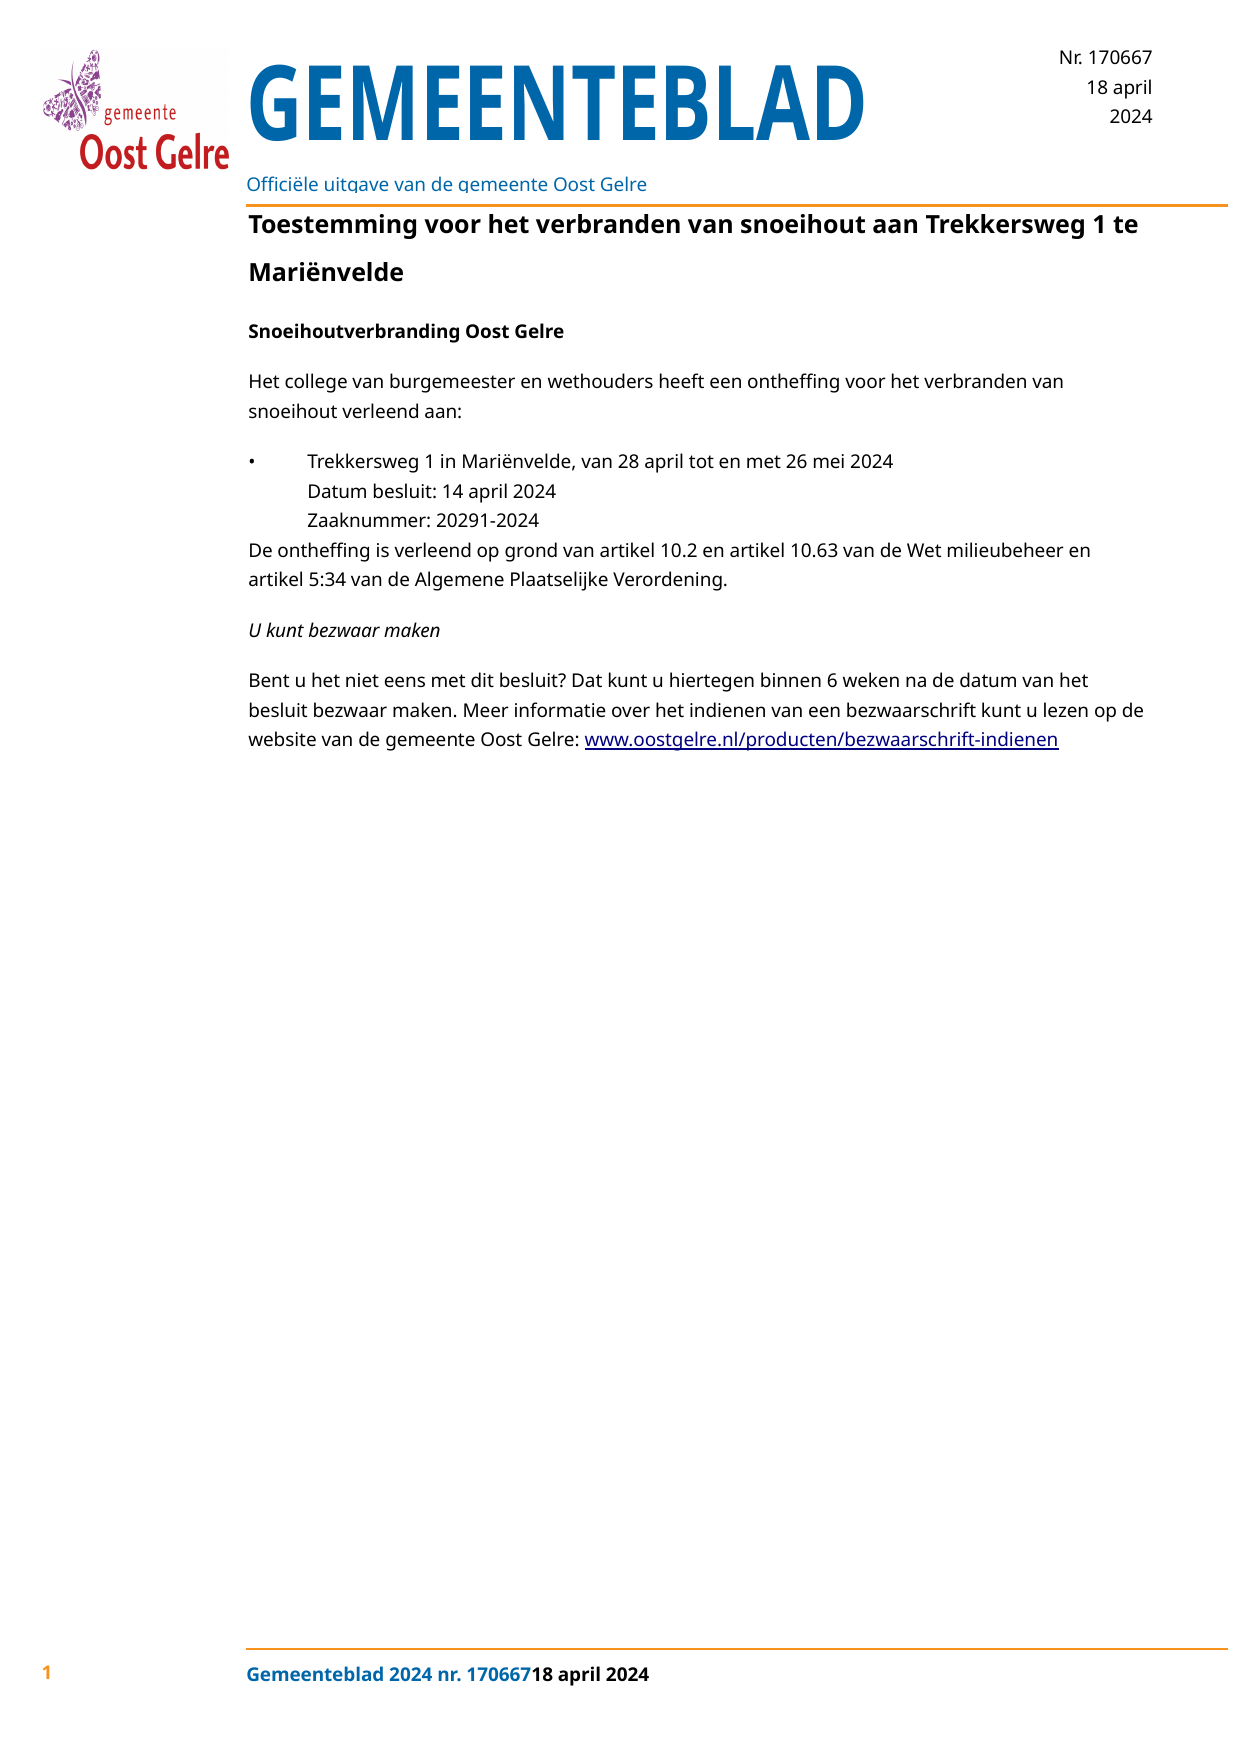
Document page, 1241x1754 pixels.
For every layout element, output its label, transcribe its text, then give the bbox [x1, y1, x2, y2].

list Trekkersweg 1 in Mariënvelde, van 28 april tot en met 26 mei 2024 [248, 448, 1152, 474]
list Datum besluit: 14 april 2024 [248, 478, 1152, 504]
text De ontheffing is verleend op grond van artikel 10.2 en artikel 10.63 van de Wet milieubeheer en artikel 5:34 van de Algemene Plaatselijke Verordening. [248, 537, 1152, 592]
text Snoeihoutverbranding Oost Gelre [248, 318, 1152, 344]
text Het college van burgemeester en wethouders heeft een ontheffing voor het verbranden van snoeihout verleend aan: [248, 368, 1152, 424]
text Bent u het niet eens met dit besluit? Dat kunt u hiertegen binnen 6 weken na de datum van het besluit bezwaar maken. Meer informatie over het indienen van een bezwaarschrift kunt u lezen op de website van de gemeente Oost Gelre: www.oostgelre.nl/producten/bezwaarschrift-indienen [248, 667, 1152, 752]
text Toestemming voor het verbranden van snoeihout aan Trekkersweg 1 te Mariënvelde [248, 207, 1152, 288]
text U kunt bezwaar maken [248, 617, 1152, 643]
list Zaaknummer: 20291-2024 [248, 507, 1152, 533]
picture [41, 47, 231, 172]
